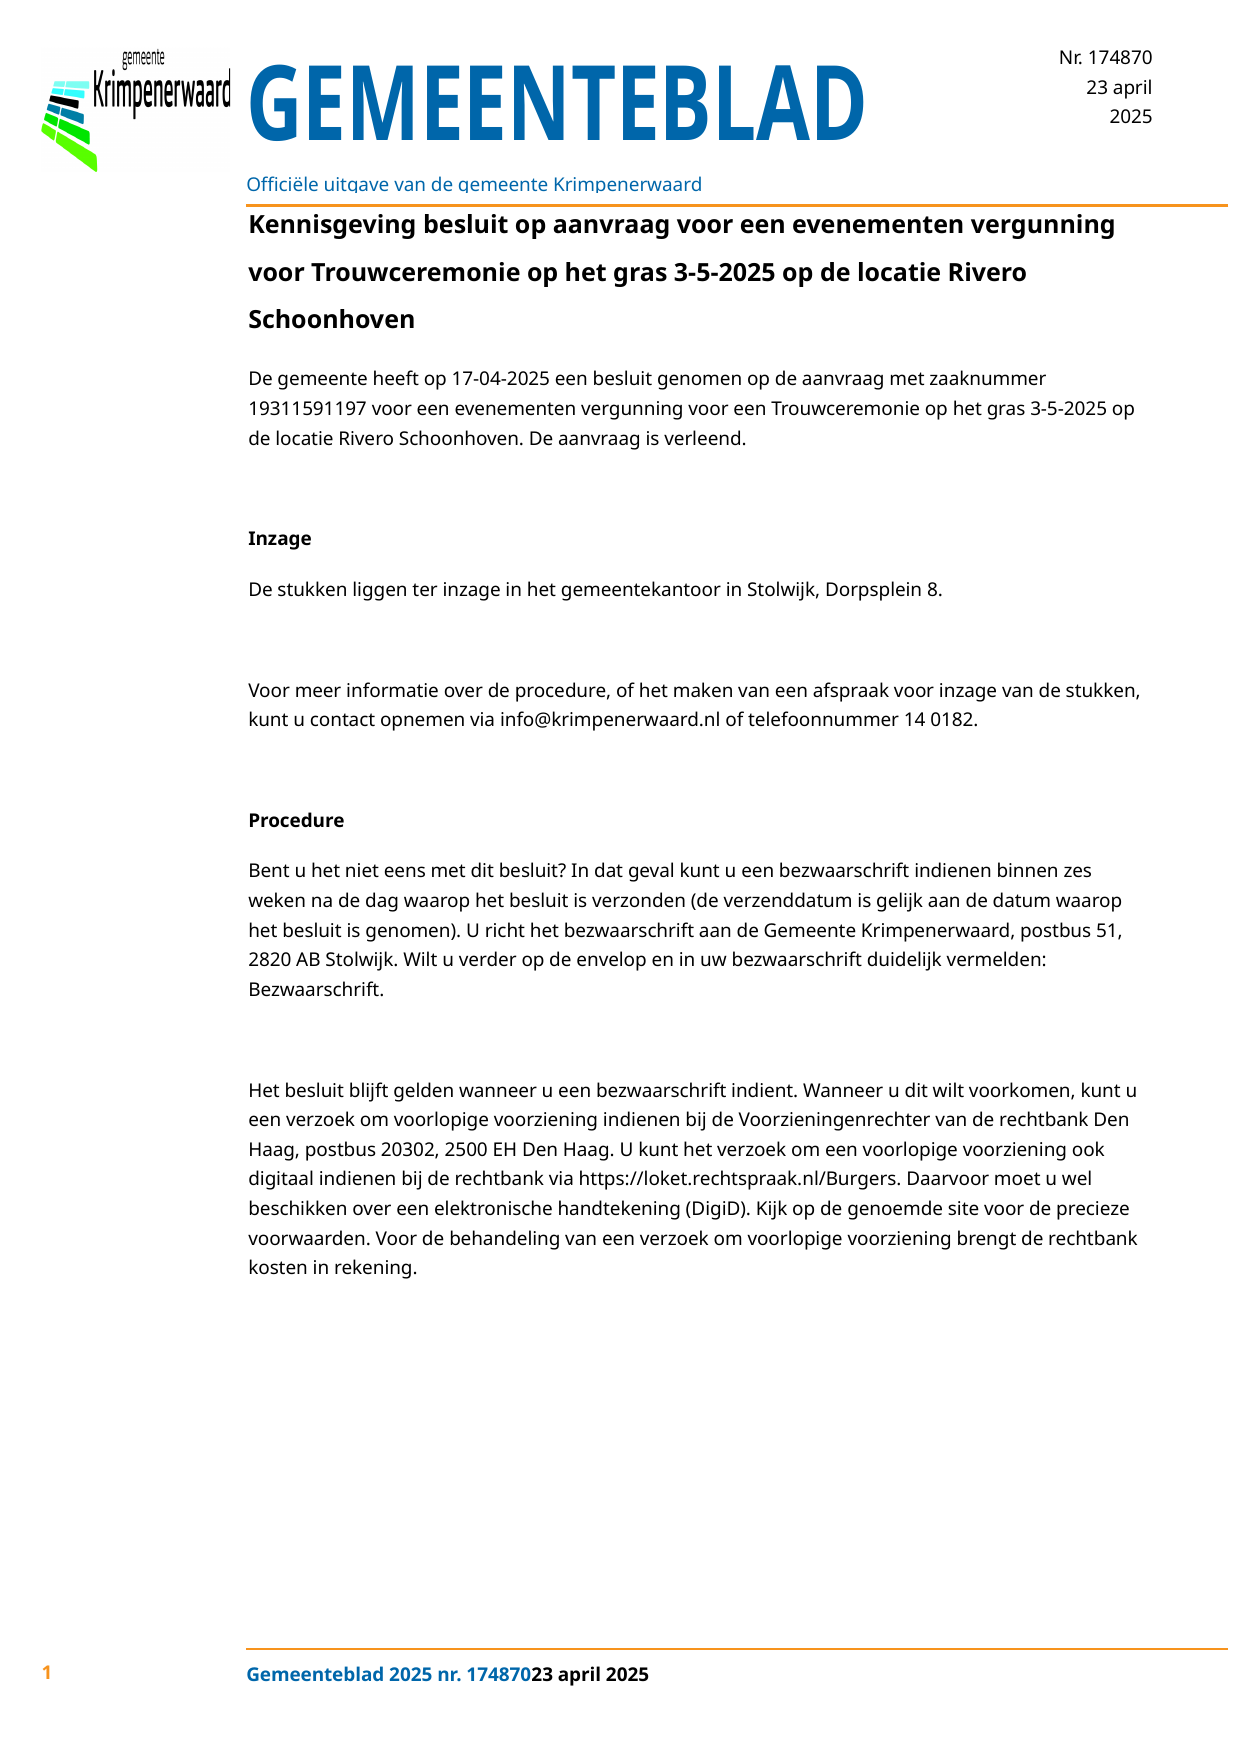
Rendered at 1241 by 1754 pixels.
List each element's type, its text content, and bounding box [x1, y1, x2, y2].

text Procedure [248, 807, 1152, 833]
text De gemeente heeft op 17-04-2025 een besluit genomen op de aanvraag met zaaknummer 19311591197 voor een evenementen vergunning voor een Trouwceremonie op het gras 3-5-2025 op de locatie Rivero Schoonhoven. De aanvraag is verleend. [248, 366, 1152, 450]
text Het besluit blijft gelden wanneer u een bezwaarschrift indient. Wanneer u dit wilt voorkomen, kunt u een verzoek om voorlopige voorziening indienen bij de Voorzieningenrechter van de rechtbank Den Haag, postbus 20302, 2500 EH Den Haag. U kunt het verzoek om een voorlopige voorziening ook digitaal indienen bij de rechtbank via https://loket.rechtspraak.nl/Burgers. Daarvoor moet u wel beschikken over een elektronische handtekening (DigiD). Kijk op de genoemde site voor de precieze voorwaarden. Voor de behandeling van een verzoek om voorlopige voorziening brengt de rechtbank kosten in rekening. [248, 1077, 1152, 1280]
text Kennisgeving besluit op aanvraag voor een evenementen vergunning voor Trouwceremonie op het gras 3-5-2025 op de locatie Rivero Schoonhoven [248, 207, 1152, 336]
text Voor meer informatie over de procedure, of het maken van een afspraak voor inzage van de stukken, kunt u contact opnemen via info@krimpenerwaard.nl of telefoonnummer 14 0182. [248, 677, 1152, 732]
text De stukken liggen ter inzage in het gemeentekantoor in Stolwijk, Dorpsplein 8. [248, 576, 1152, 602]
text Bent u het niet eens met dit besluit? In dat geval kunt u een bezwaarschrift indienen binnen zes weken na de dag waarop het besluit is verzonden (de verzenddatum is gelijk aan de datum waarop het besluit is genomen). U richt het bezwaarschrift aan de Gemeente Krimpenerwaard, postbus 51, 2820 AB Stolwijk. Wilt u verder op de envelop en in uw bezwaarschrift duidelijk vermelden: Bezwaarschrift. [248, 858, 1152, 1002]
text Inzage [248, 526, 1152, 551]
picture [41, 47, 231, 172]
